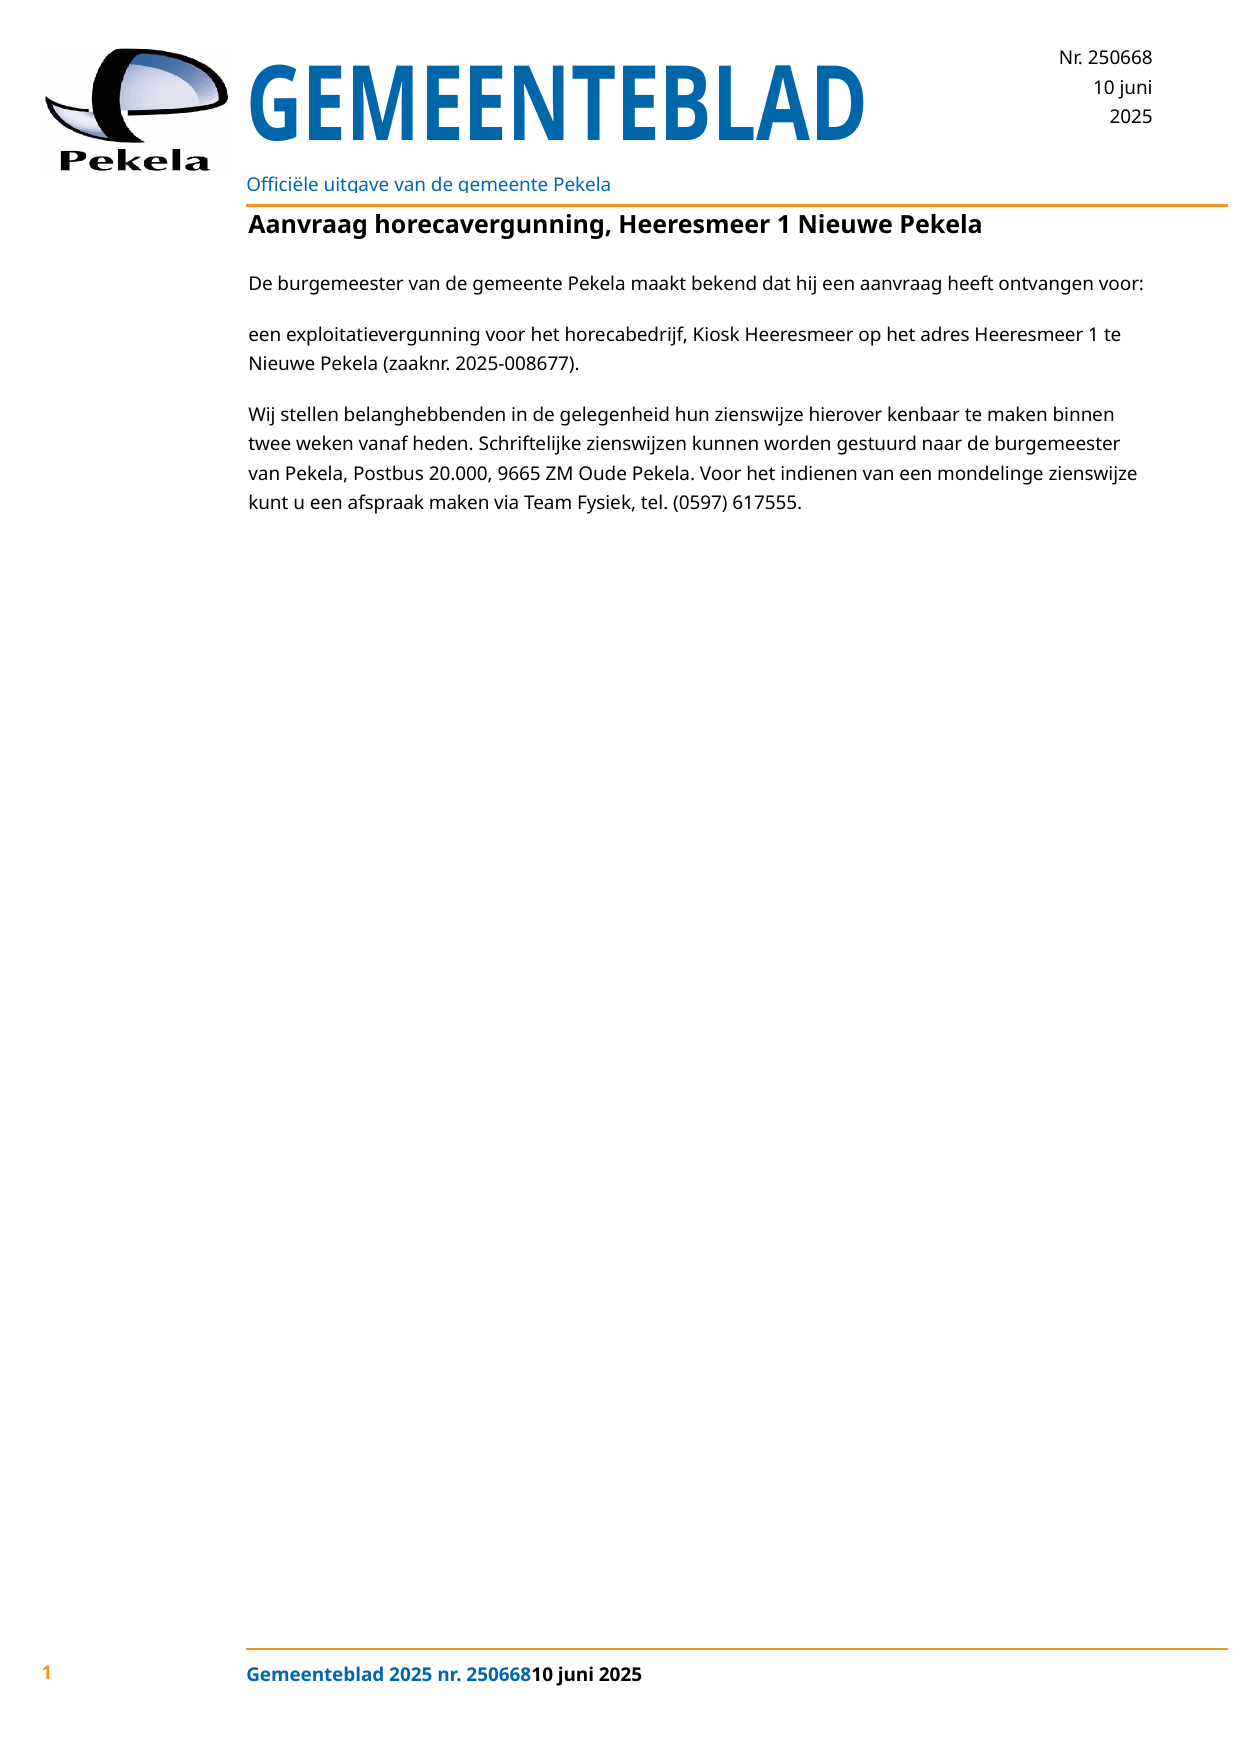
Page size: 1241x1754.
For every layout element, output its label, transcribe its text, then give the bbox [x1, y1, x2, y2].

text Aanvraag horecavergunning, Heeresmeer 1 Nieuwe Pekela [248, 207, 1152, 241]
text De burgemeester van de gemeente Pekela maakt bekend dat hij een aanvraag heeft ontvangen voor: [248, 270, 1152, 296]
text Wij stellen belanghebbenden in de gelegenheid hun zienswijze hierover kenbaar te maken binnen twee weken vanaf heden. Schriftelijke zienswijzen kunnen worden gestuurd naar de burgemeester van Pekela, Postbus 20.000, 9665 ZM Oude Pekela. Voor het indienen van een mondelinge zienswijze kunt u een afspraak maken via Team Fysiek, tel. (0597) 617555. [248, 401, 1152, 515]
picture [41, 47, 231, 172]
text een exploitatievergunning voor het horecabedrijf, Kiosk Heeresmeer op het adres Heeresmeer 1 te Nieuwe Pekela (zaaknr. 2025-008677). [248, 321, 1152, 376]
